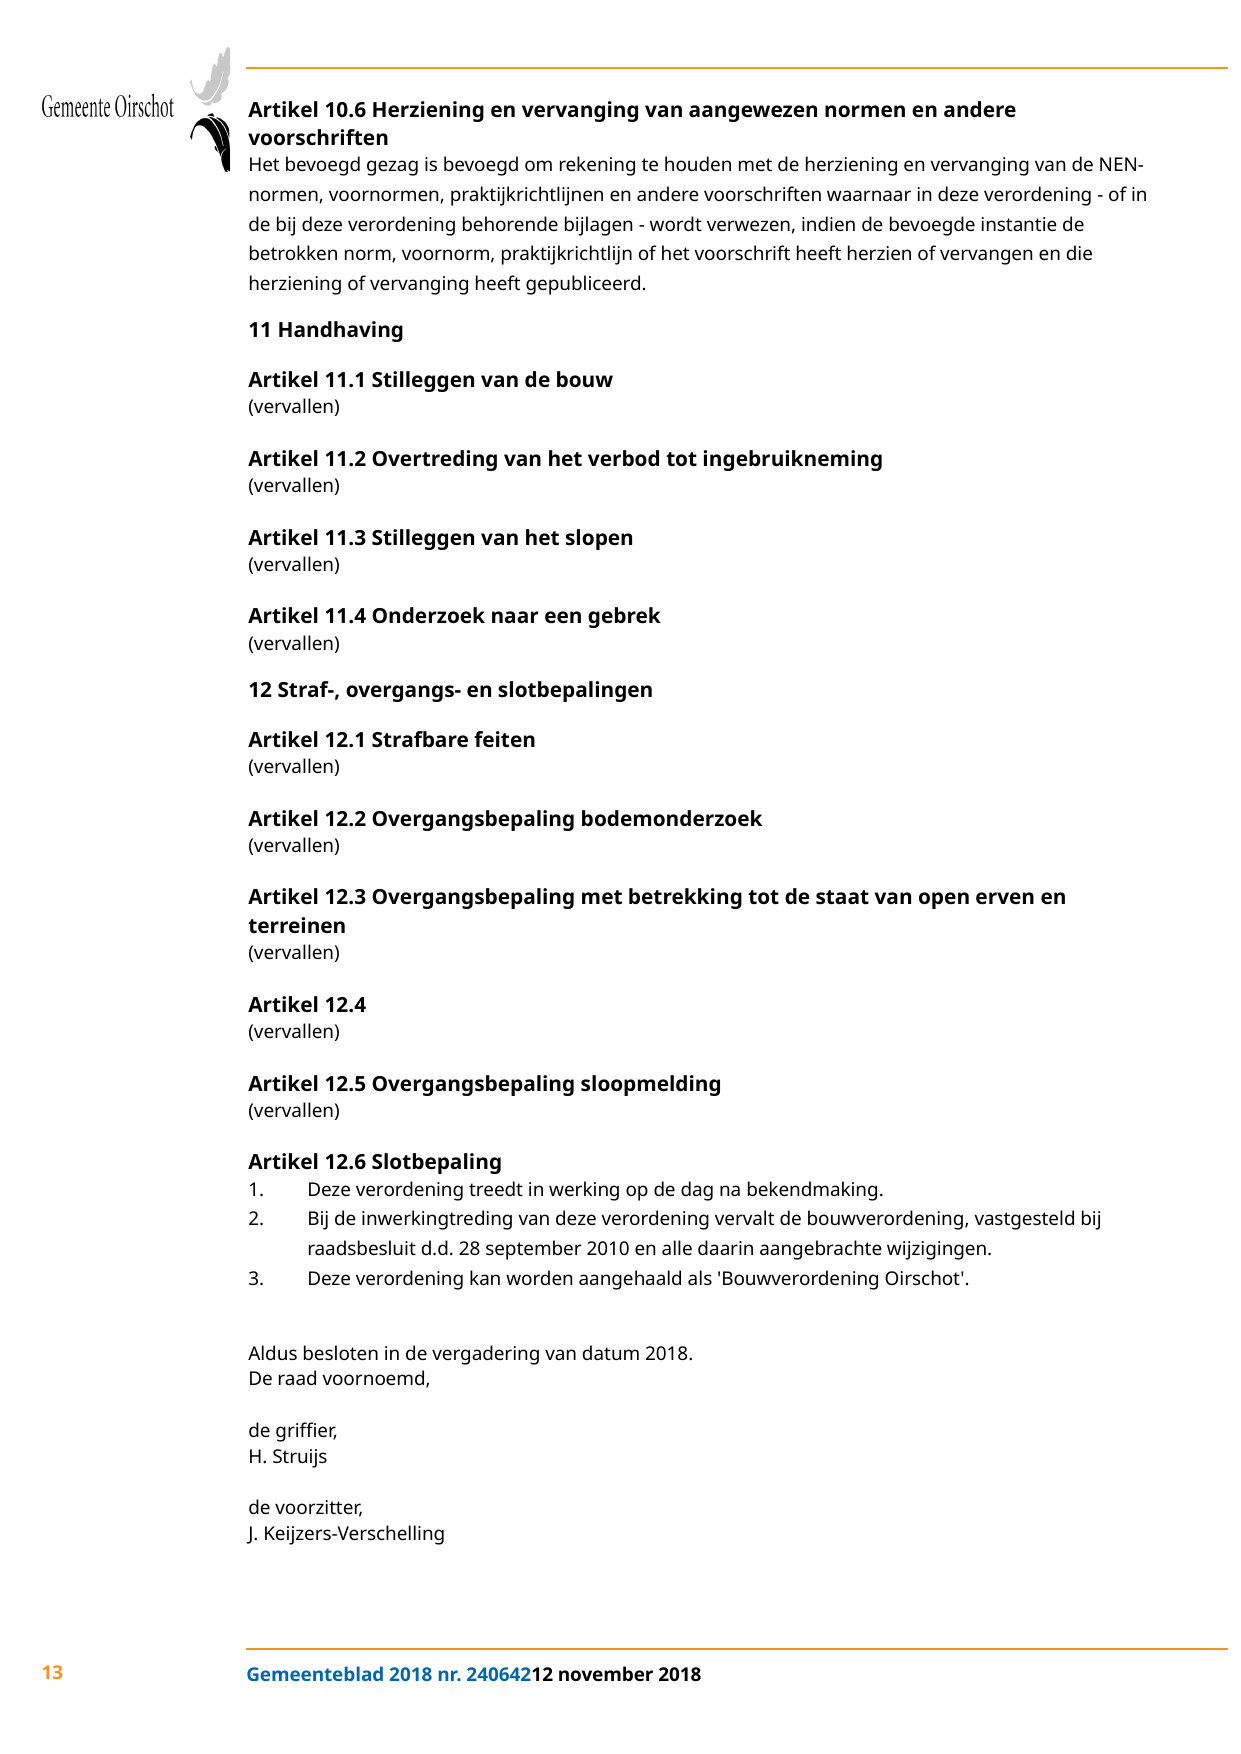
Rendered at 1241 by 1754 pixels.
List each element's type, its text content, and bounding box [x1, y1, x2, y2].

list Deze verordening treedt in werking op de dag na bekendmaking. [248, 1176, 1152, 1202]
text de voorzitter, [248, 1494, 1152, 1520]
text Het bevoegd gezag is bevoegd om rekening te houden met de herziening en vervanging van de NEN-normen, voornormen, praktijkrichtlijnen en andere voorschriften waarnaar in deze verordening - of in de bij deze verordening behorende bijlagen - wordt verwezen, indien de bevoegde instantie de betrokken norm, voornorm, praktijkrichtlijn of het voorschrift heeft herzien of vervangen en die herziening of vervanging heeft gepubliceerd. [248, 152, 1152, 296]
picture [41, 47, 231, 172]
text (vervallen) [248, 939, 1152, 965]
text Artikel 12.6 Slotbepaling [248, 1147, 1152, 1176]
text Artikel 12.4 [248, 990, 1152, 1018]
text Artikel 11.2 Overtreding van het verbod tot ingebruikneming [248, 444, 1152, 472]
text (vervallen) [248, 393, 1152, 419]
text Artikel 12.1 Strafbare feiten [248, 725, 1152, 753]
text H. Struijs [248, 1443, 1152, 1468]
list Bij de inwerkingtreding van deze verordening vervalt de bouwverordening, vastgesteld bij raadsbesluit d.d. 28 september 2010 en alle daarin aangebrachte wijzigingen. [248, 1206, 1152, 1261]
text Artikel 12.2 Overgangsbepaling bodemonderzoek [248, 804, 1152, 832]
text Aldus besloten in de vergadering van datum 2018. [248, 1340, 1152, 1366]
text (vervallen) [248, 832, 1152, 858]
text (vervallen) [248, 753, 1152, 779]
text (vervallen) [248, 1097, 1152, 1123]
text (vervallen) [248, 472, 1152, 498]
text (vervallen) [248, 551, 1152, 577]
text de griffier, [248, 1417, 1152, 1443]
text Artikel 10.6 Herziening en vervanging van aangewezen normen en andere voorschriften [248, 95, 1152, 152]
text Artikel 11.1 Stilleggen van de bouw [248, 365, 1152, 393]
text J. Keijzers-Verschelling [248, 1520, 1152, 1546]
text Artikel 11.3 Stilleggen van het slopen [248, 523, 1152, 551]
text Artikel 12.5 Overgangsbepaling sloopmelding [248, 1069, 1152, 1097]
text 11 Handhaving [248, 316, 1152, 344]
text (vervallen) [248, 1018, 1152, 1044]
text 12 Straf-, overgangs- en slotbepalingen [248, 676, 1152, 704]
text Artikel 11.4 Onderzoek naar een gebrek [248, 601, 1152, 630]
text Artikel 12.3 Overgangsbepaling met betrekking tot de staat van open erven en terreinen [248, 882, 1152, 939]
text (vervallen) [248, 630, 1152, 656]
text De raad voornoemd, [248, 1366, 1152, 1391]
list Deze verordening kan worden aangehaald als 'Bouwverordening Oirschot'. [248, 1265, 1152, 1290]
